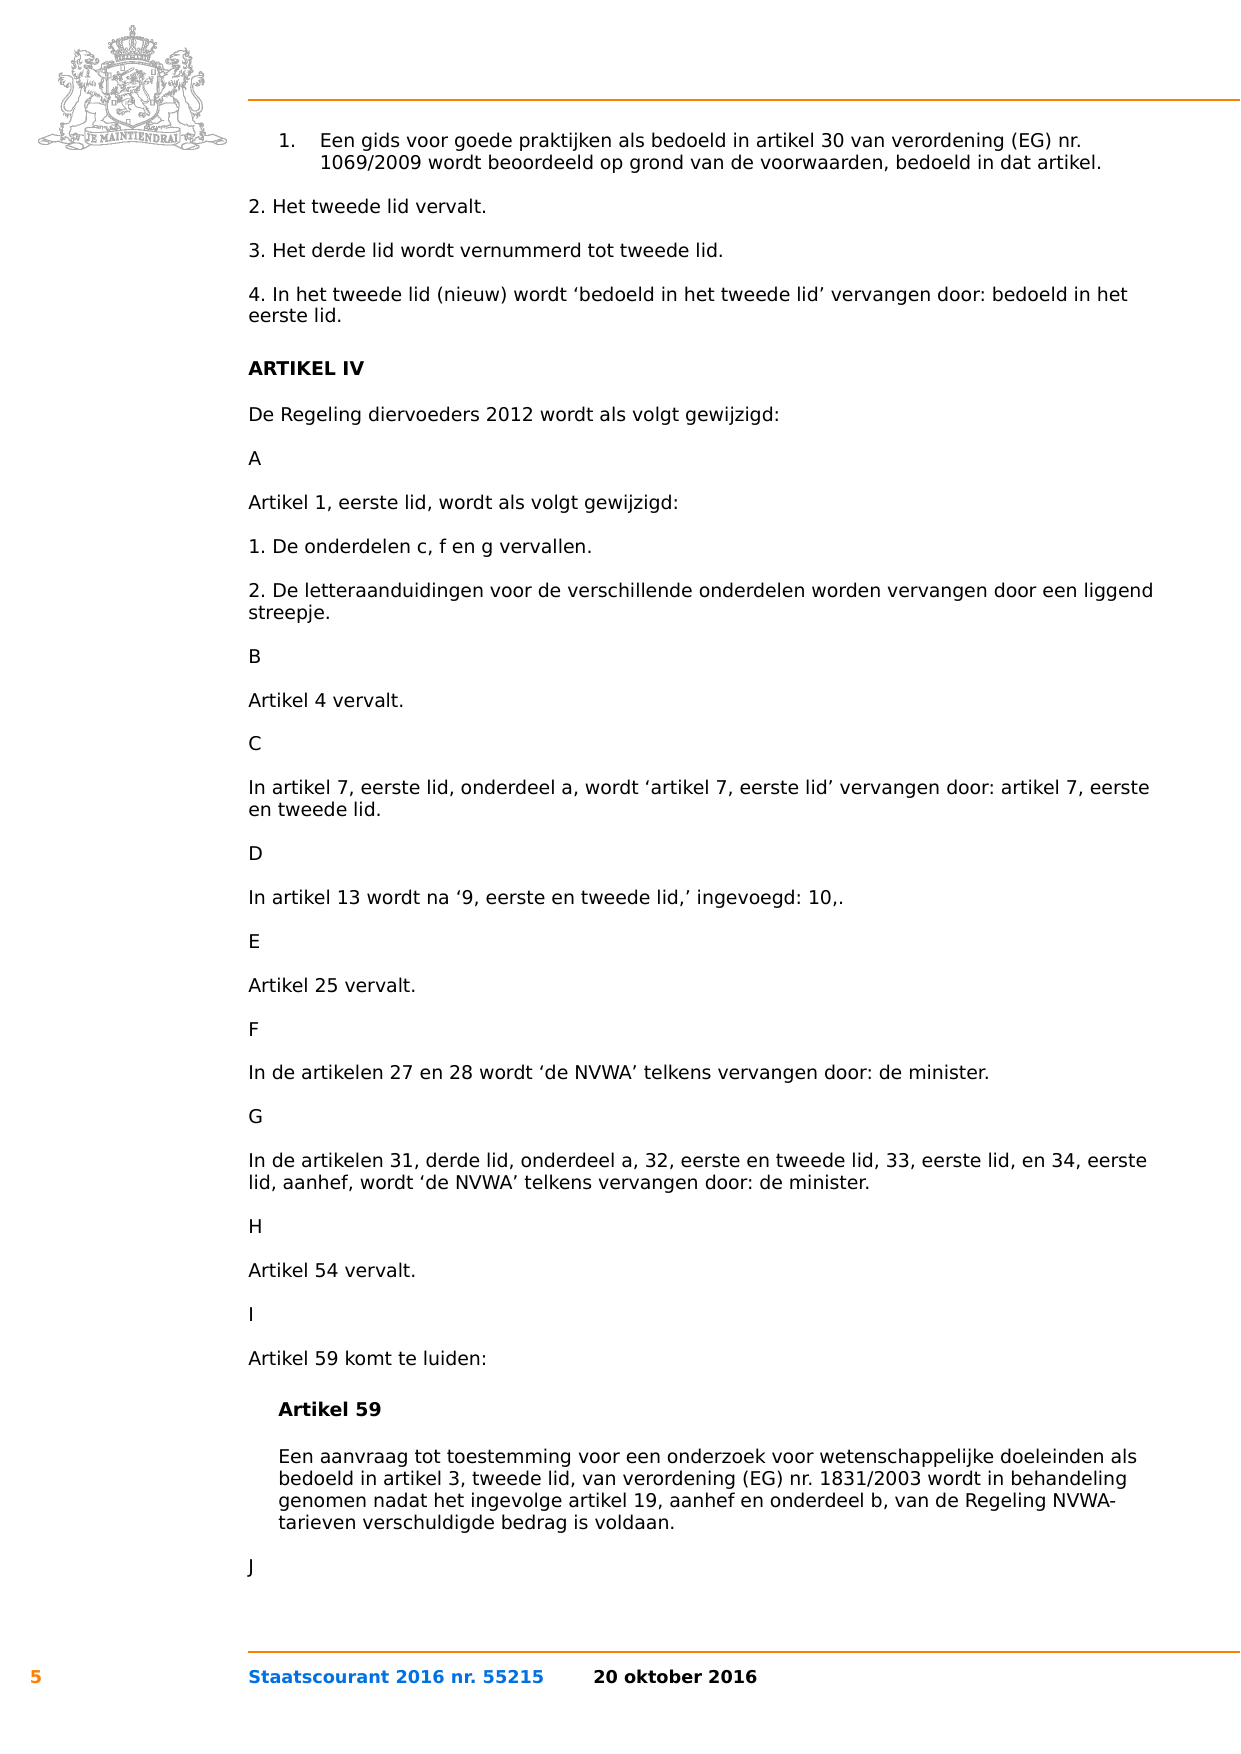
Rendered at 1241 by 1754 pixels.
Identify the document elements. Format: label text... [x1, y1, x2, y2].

text De Regeling diervoeders 2012 wordt als volgt gewijzigd: [248, 404, 1163, 426]
text 1. Een gids voor goede praktijken als bedoeld in artikel 30 van verordening (EG) nr. 1069/2009 wordt beoordeeld op grond van de voorwaarden, bedoeld in dat artikel. [278, 130, 1163, 174]
text Artikel 59 komt te luiden: [248, 1347, 1163, 1369]
text F [248, 1018, 1163, 1040]
text B [248, 646, 1163, 668]
picture [38, 25, 227, 150]
text Artikel 4 vervalt. [248, 689, 1163, 711]
text 2. De letteraanduidingen voor de verschillende onderdelen worden vervangen door een liggend streepje. [248, 580, 1163, 624]
text In artikel 13 wordt na ‘9, eerste en tweede lid,’ ingevoegd: 10,. [248, 887, 1163, 909]
text 2. Het tweede lid vervalt. [248, 196, 1163, 218]
text In de artikelen 27 en 28 wordt ‘de NVWA’ telkens vervangen door: de minister. [248, 1062, 1163, 1084]
text Artikel 25 vervalt. [248, 974, 1163, 997]
text I [248, 1303, 1163, 1326]
subtitle Artikel 59 [278, 1399, 1163, 1421]
text H [248, 1216, 1163, 1238]
text Artikel 54 vervalt. [248, 1260, 1163, 1282]
text E [248, 931, 1163, 953]
text 4. In het tweede lid (nieuw) wordt ‘bedoeld in het tweede lid’ vervangen door: bedoeld in het eerste lid. [248, 283, 1163, 327]
text D [248, 843, 1163, 865]
text 3. Het derde lid wordt vernummerd tot tweede lid. [248, 239, 1163, 262]
text A [248, 448, 1163, 470]
text 1. De onderdelen c, f en g vervallen. [248, 536, 1163, 558]
text In artikel 7, eerste lid, onderdeel a, wordt ‘artikel 7, eerste lid’ vervangen door: artikel 7, eerste en tweede lid. [248, 777, 1163, 821]
text J [248, 1556, 1163, 1578]
text C [248, 733, 1163, 755]
text In de artikelen 31, derde lid, onderdeel a, 32, eerste en tweede lid, 33, eerste lid, en 34, eerste lid, aanhef, wordt ‘de NVWA’ telkens vervangen door: de minister. [248, 1150, 1163, 1194]
text Artikel 1, eerste lid, wordt als volgt gewijzigd: [248, 492, 1163, 514]
text Een aanvraag tot toestemming voor een onderzoek voor wetenschappelijke doeleinden als bedoeld in artikel 3, tweede lid, van verordening (EG) nr. 1831/2003 wordt in behandeling genomen nadat het ingevolge artikel 19, aanhef en onderdeel b, van de Regeling NVWA-tarieven verschuldigde bedrag is voldaan. [278, 1446, 1163, 1534]
subtitle ARTIKEL IV [248, 357, 1163, 379]
text G [248, 1106, 1163, 1128]
